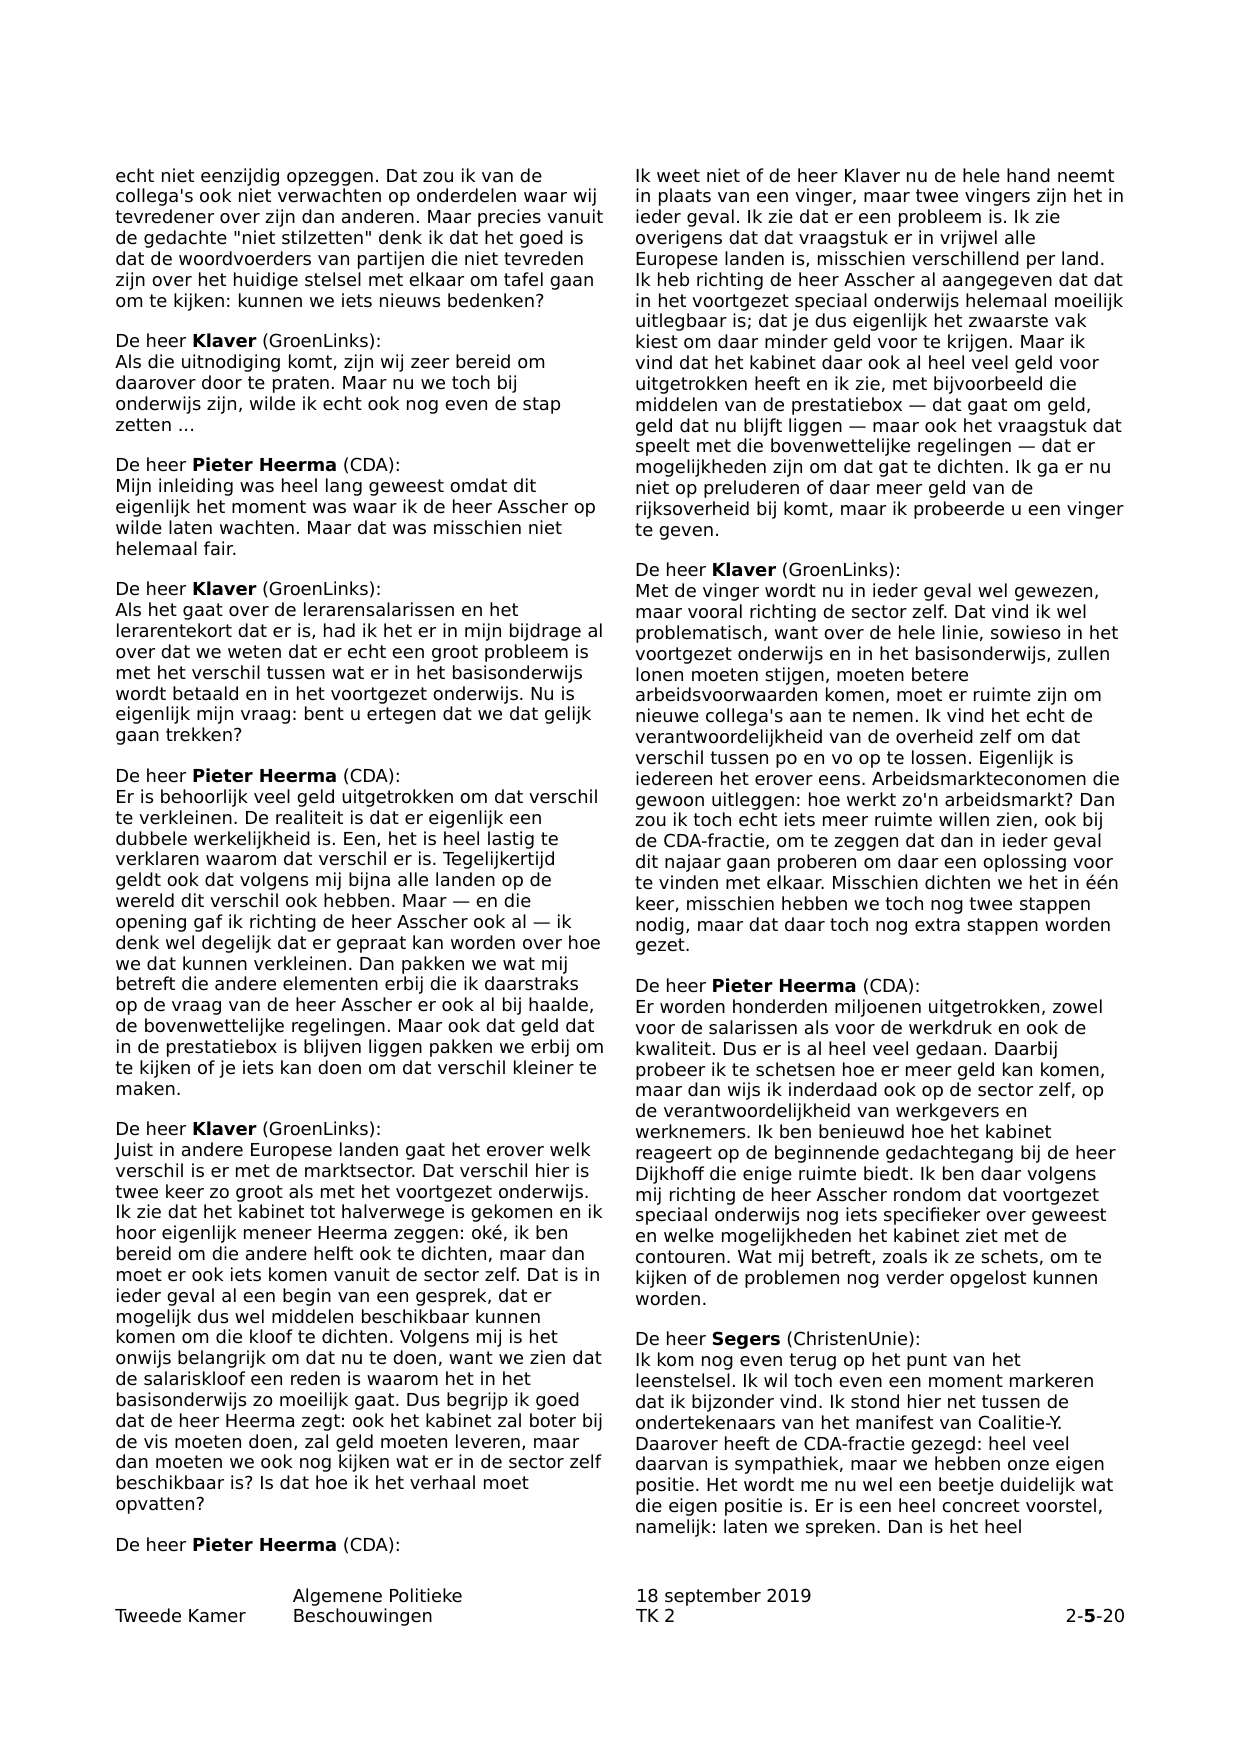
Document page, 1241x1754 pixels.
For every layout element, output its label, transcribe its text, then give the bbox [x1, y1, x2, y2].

text De heer Klaver (GroenLinks): [115, 331, 605, 352]
text De heer Klaver (GroenLinks): [635, 560, 1125, 581]
text Er is behoorlijk veel geld uitgetrokken om dat verschil te verkleinen. De realiteit is dat er eigenlijk een dubbele werkelijkheid is. Een, het is heel lastig te verklaren waarom dat verschil er is. Tegelijkertijd geldt ook dat volgens mij bijna alle landen op de wereld dit verschil ook hebben. Maar — en die opening gaf ik richting de heer Asscher ook al — ik denk wel degelijk dat er gepraat kan worden over hoe we dat kunnen verkleinen. Dan pakken we wat mij betreft die andere elementen erbij die ik daarstraks op de vraag van de heer Asscher er ook al bij haalde, de bovenwettelijke regelingen. Maar ook dat geld dat in de prestatiebox is blijven liggen pakken we erbij om te kijken of je iets kan doen om dat verschil kleiner te maken. [115, 787, 605, 1099]
text De heer Pieter Heerma (CDA): [115, 1535, 605, 1556]
text Als het gaat over de lerarensalarissen en het lerarentekort dat er is, had ik het er in mijn bijdrage al over dat we weten dat er echt een groot probleem is met het verschil tussen wat er in het basisonderwijs wordt betaald en in het voortgezet onderwijs. Nu is eigenlijk mijn vraag: bent u ertegen dat we dat gelijk gaan trekken? [115, 600, 605, 746]
text echt niet eenzijdig opzeggen. Dat zou ik van de collega's ook niet verwachten op onderdelen waar wij tevredener over zijn dan anderen. Maar precies vanuit de gedachte "niet stilzetten" denk ik dat het goed is dat de woordvoerders van partijen die niet tevreden zijn over het huidige stelsel met elkaar om tafel gaan om te kijken: kunnen we iets nieuws bedenken? [115, 165, 605, 311]
text De heer Pieter Heerma (CDA): [635, 976, 1125, 997]
text Mijn inleiding was heel lang geweest omdat dit eigenlijk het moment was waar ik de heer Asscher op wilde laten wachten. Maar dat was misschien niet helemaal fair. [115, 476, 605, 559]
text Als die uitnodiging komt, zijn wij zeer bereid om daarover door te praten. Maar nu we toch bij onderwijs zijn, wilde ik echt ook nog even de stap zetten ... [115, 352, 605, 435]
text De heer Pieter Heerma (CDA): [115, 455, 605, 476]
text De heer Klaver (GroenLinks): [115, 579, 605, 600]
text De heer Klaver (GroenLinks): [115, 1119, 605, 1140]
text Ik weet niet of de heer Klaver nu de hele hand neemt in plaats van een vinger, maar twee vingers zijn het in ieder geval. Ik zie dat er een probleem is. Ik zie overigens dat dat vraagstuk er in vrijwel alle Europese landen is, misschien verschillend per land. Ik heb richting de heer Asscher al aangegeven dat dat in het voortgezet speciaal onderwijs helemaal moeilijk uitlegbaar is; dat je dus eigenlijk het zwaarste vak kiest om daar minder geld voor te krijgen. Maar ik vind dat het kabinet daar ook al heel veel geld voor uitgetrokken heeft en ik zie, met bijvoorbeeld die middelen van de prestatiebox — dat gaat om geld, geld dat nu blijft liggen — maar ook het vraagstuk dat speelt met die bovenwettelijke regelingen — dat er mogelijkheden zijn om dat gat te dichten. Ik ga er nu niet op preluderen of daar meer geld van de rijksoverheid bij komt, maar ik probeerde u een vinger te geven. [635, 165, 1125, 540]
text De heer Segers (ChristenUnie): [635, 1329, 1125, 1350]
text Met de vinger wordt nu in ieder geval wel gewezen, maar vooral richting de sector zelf. Dat vind ik wel problematisch, want over de hele linie, sowieso in het voortgezet onderwijs en in het basisonderwijs, zullen lonen moeten stijgen, moeten betere arbeidsvoorwaarden komen, moet er ruimte zijn om nieuwe collega's aan te nemen. Ik vind het echt de verantwoordelijkheid van de overheid zelf om dat verschil tussen po en vo op te lossen. Eigenlijk is iedereen het erover eens. Arbeidsmarkteconomen die gewoon uitleggen: hoe werkt zo'n arbeidsmarkt? Dan zou ik toch echt iets meer ruimte willen zien, ook bij de CDA-fractie, om te zeggen dat dan in ieder geval dit najaar gaan proberen om daar een oplossing voor te vinden met elkaar. Misschien dichten we het in één keer, misschien hebben we toch nog twee stappen nodig, maar dat daar toch nog extra stappen worden gezet. [635, 581, 1125, 956]
text Ik kom nog even terug op het punt van het leenstelsel. Ik wil toch even een moment markeren dat ik bijzonder vind. Ik stond hier net tussen de ondertekenaars van het manifest van Coalitie-Y. Daarover heeft de CDA-fractie gezegd: heel veel daarvan is sympathiek, maar we hebben onze eigen positie. Het wordt me nu wel een beetje duidelijk wat die eigen positie is. Er is een heel concreet voorstel, namelijk: laten we spreken. Dan is het heel [635, 1350, 1125, 1537]
text Juist in andere Europese landen gaat het erover welk verschil is er met de marktsector. Dat verschil hier is twee keer zo groot als met het voortgezet onderwijs. Ik zie dat het kabinet tot halverwege is gekomen en ik hoor eigenlijk meneer Heerma zeggen: oké, ik ben bereid om die andere helft ook te dichten, maar dan moet er ook iets komen vanuit de sector zelf. Dat is in ieder geval al een begin van een gesprek, dat er mogelijk dus wel middelen beschikbaar kunnen komen om die kloof te dichten. Volgens mij is het onwijs belangrijk om dat nu te doen, want we zien dat de salariskloof een reden is waarom het in het basisonderwijs zo moeilijk gaat. Dus begrijp ik goed dat de heer Heerma zegt: ook het kabinet zal boter bij de vis moeten doen, zal geld moeten leveren, maar dan moeten we ook nog kijken wat er in de sector zelf beschikbaar is? Is dat hoe ik het verhaal moet opvatten? [115, 1140, 605, 1515]
text Er worden honderden miljoenen uitgetrokken, zowel voor de salarissen als voor de werkdruk en ook de kwaliteit. Dus er is al heel veel gedaan. Daarbij probeer ik te schetsen hoe er meer geld kan komen, maar dan wijs ik inderdaad ook op de sector zelf, op de verantwoordelijkheid van werkgevers en werknemers. Ik ben benieuwd hoe het kabinet reageert op de beginnende gedachtegang bij de heer Dijkhoff die enige ruimte biedt. Ik ben daar volgens mij richting de heer Asscher rondom dat voortgezet speciaal onderwijs nog iets specifieker over geweest en welke mogelijkheden het kabinet ziet met de contouren. Wat mij betreft, zoals ik ze schets, om te kijken of de problemen nog verder opgelost kunnen worden. [635, 997, 1125, 1309]
text De heer Pieter Heerma (CDA): [115, 766, 605, 787]
